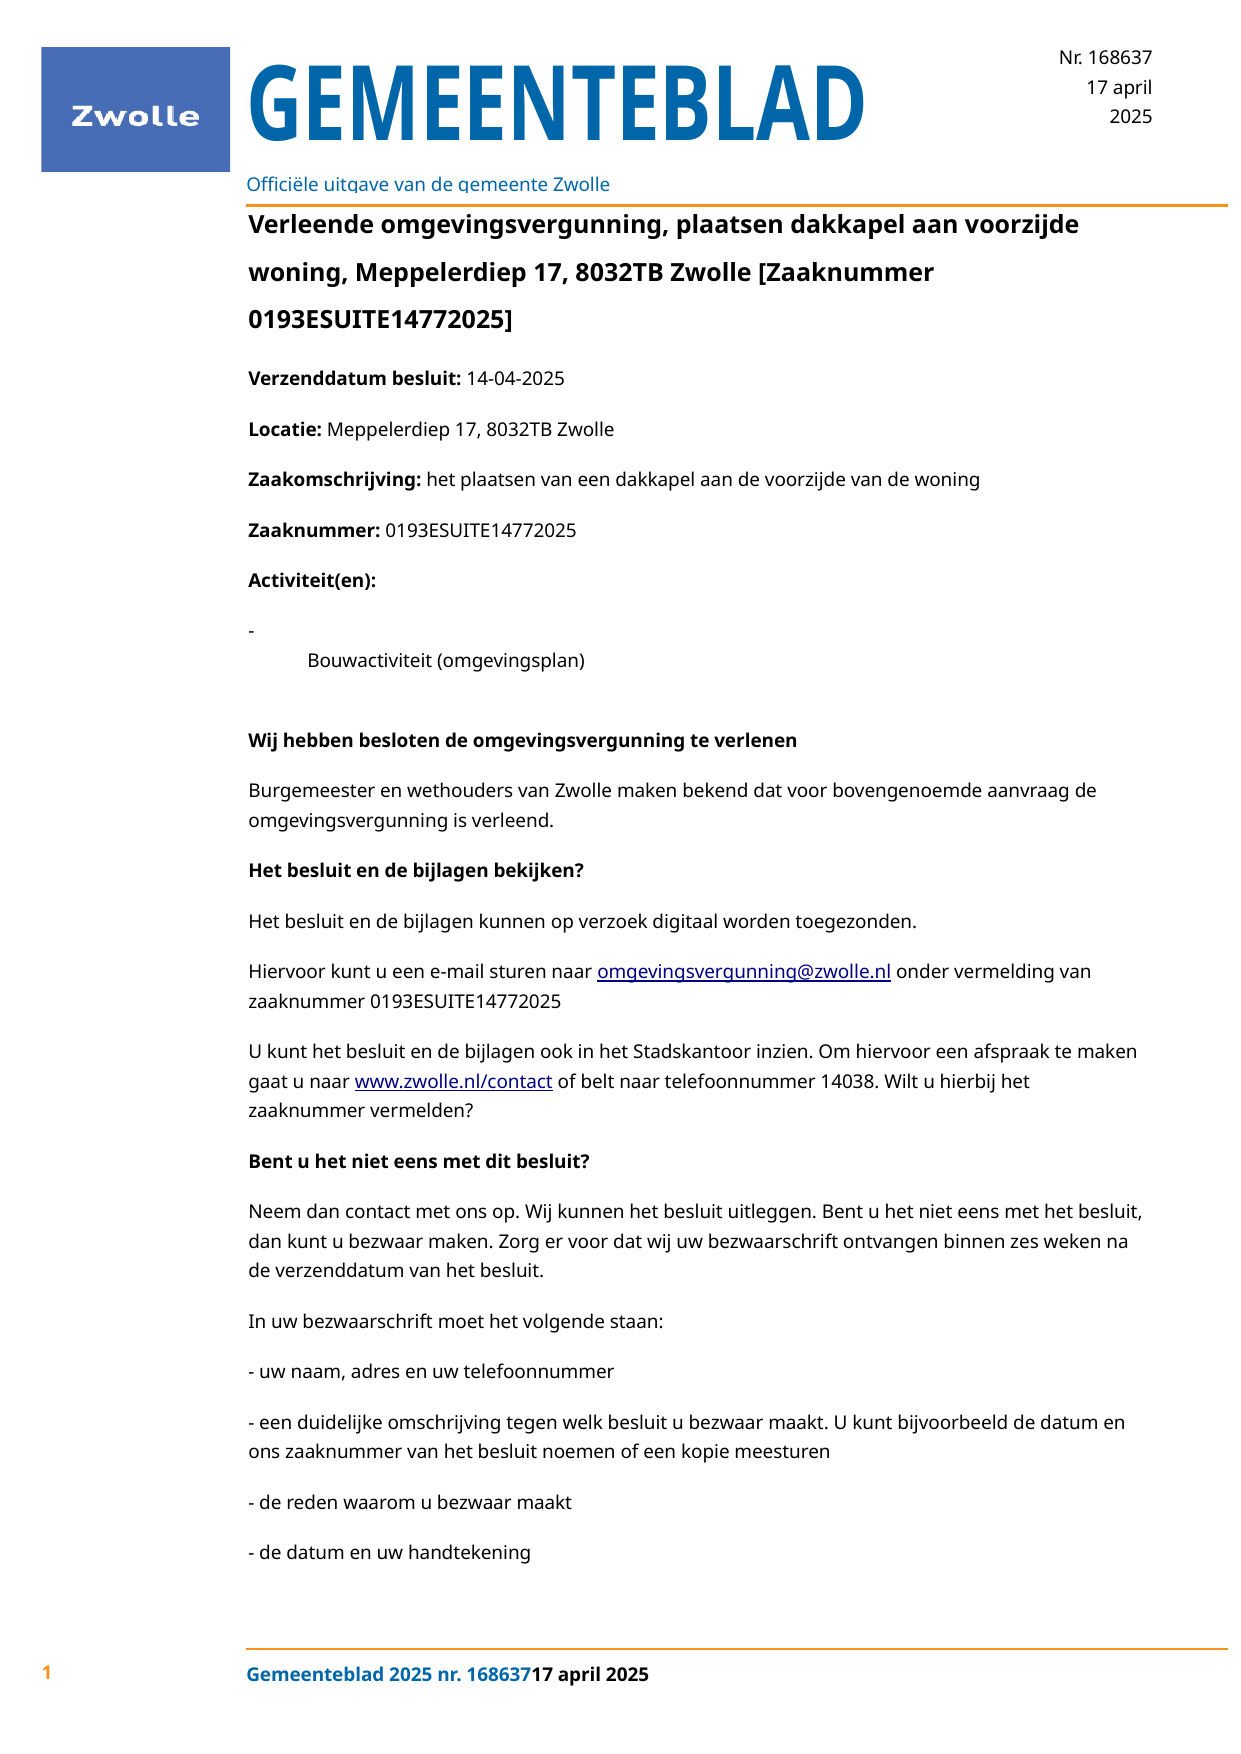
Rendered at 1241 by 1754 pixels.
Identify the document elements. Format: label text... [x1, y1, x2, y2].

text Het besluit en de bijlagen kunnen op verzoek digitaal worden toegezonden. [248, 908, 1152, 934]
text - de datum en uw handtekening [248, 1539, 1152, 1565]
text - de reden waarom u bezwaar maakt [248, 1489, 1152, 1514]
text - uw naam, adres en uw telefoonnummer [248, 1358, 1152, 1384]
text Zaakomschrijving: het plaatsen van een dakkapel aan de voorzijde van de woning [248, 466, 1152, 492]
text Burgemeester en wethouders van Zwolle maken bekend dat voor bovengenoemde aanvraag de omgevingsvergunning is verleend. [248, 778, 1152, 833]
text Zaaknummer: 0193ESUITE14772025 [248, 517, 1152, 542]
text Neem dan contact met ons op. Wij kunnen het besluit uitleggen. Bent u het niet eens met het besluit, dan kunt u bezwaar maken. Zorg er voor dat wij uw bezwaarschrift ontvangen binnen zes weken na de verzenddatum van het besluit. [248, 1198, 1152, 1283]
text Bent u het niet eens met dit besluit? [248, 1148, 1152, 1174]
picture [41, 47, 231, 172]
text Verzenddatum besluit: 14-04-2025 [248, 366, 1152, 391]
text Verleende omgevingsvergunning, plaatsen dakkapel aan voorzijde woning, Meppelerdiep 17, 8032TB Zwolle [Zaaknummer 0193ESUITE14772025] [248, 207, 1152, 336]
text - een duidelijke omschrijving tegen welk besluit u bezwaar maakt. U kunt bijvoorbeeld de datum en ons zaaknummer van het besluit noemen of een kopie meesturen [248, 1409, 1152, 1464]
text Hiervoor kunt u een e-mail sturen naar omgevingsvergunning@zwolle.nl onder vermelding van zaaknummer 0193ESUITE14772025 [248, 958, 1152, 1014]
text Wij hebben besloten de omgevingsvergunning te verlenen [248, 727, 1152, 753]
text U kunt het besluit en de bijlagen ook in het Stadskantoor inzien. Om hiervoor een afspraak te maken gaat u naar www.zwolle.nl/contact of belt naar telefoonnummer 14038. Wilt u hierbij het zaaknummer vermelden? [248, 1038, 1152, 1123]
text Locatie: Meppelerdiep 17, 8032TB Zwolle [248, 416, 1152, 442]
text Activiteit(en): [248, 567, 1152, 593]
text Het besluit en de bijlagen bekijken? [248, 858, 1152, 883]
list Bouwactiviteit (omgevingsplan) [248, 647, 1152, 673]
text In uw bezwaarschrift moet het volgende staan: [248, 1308, 1152, 1334]
